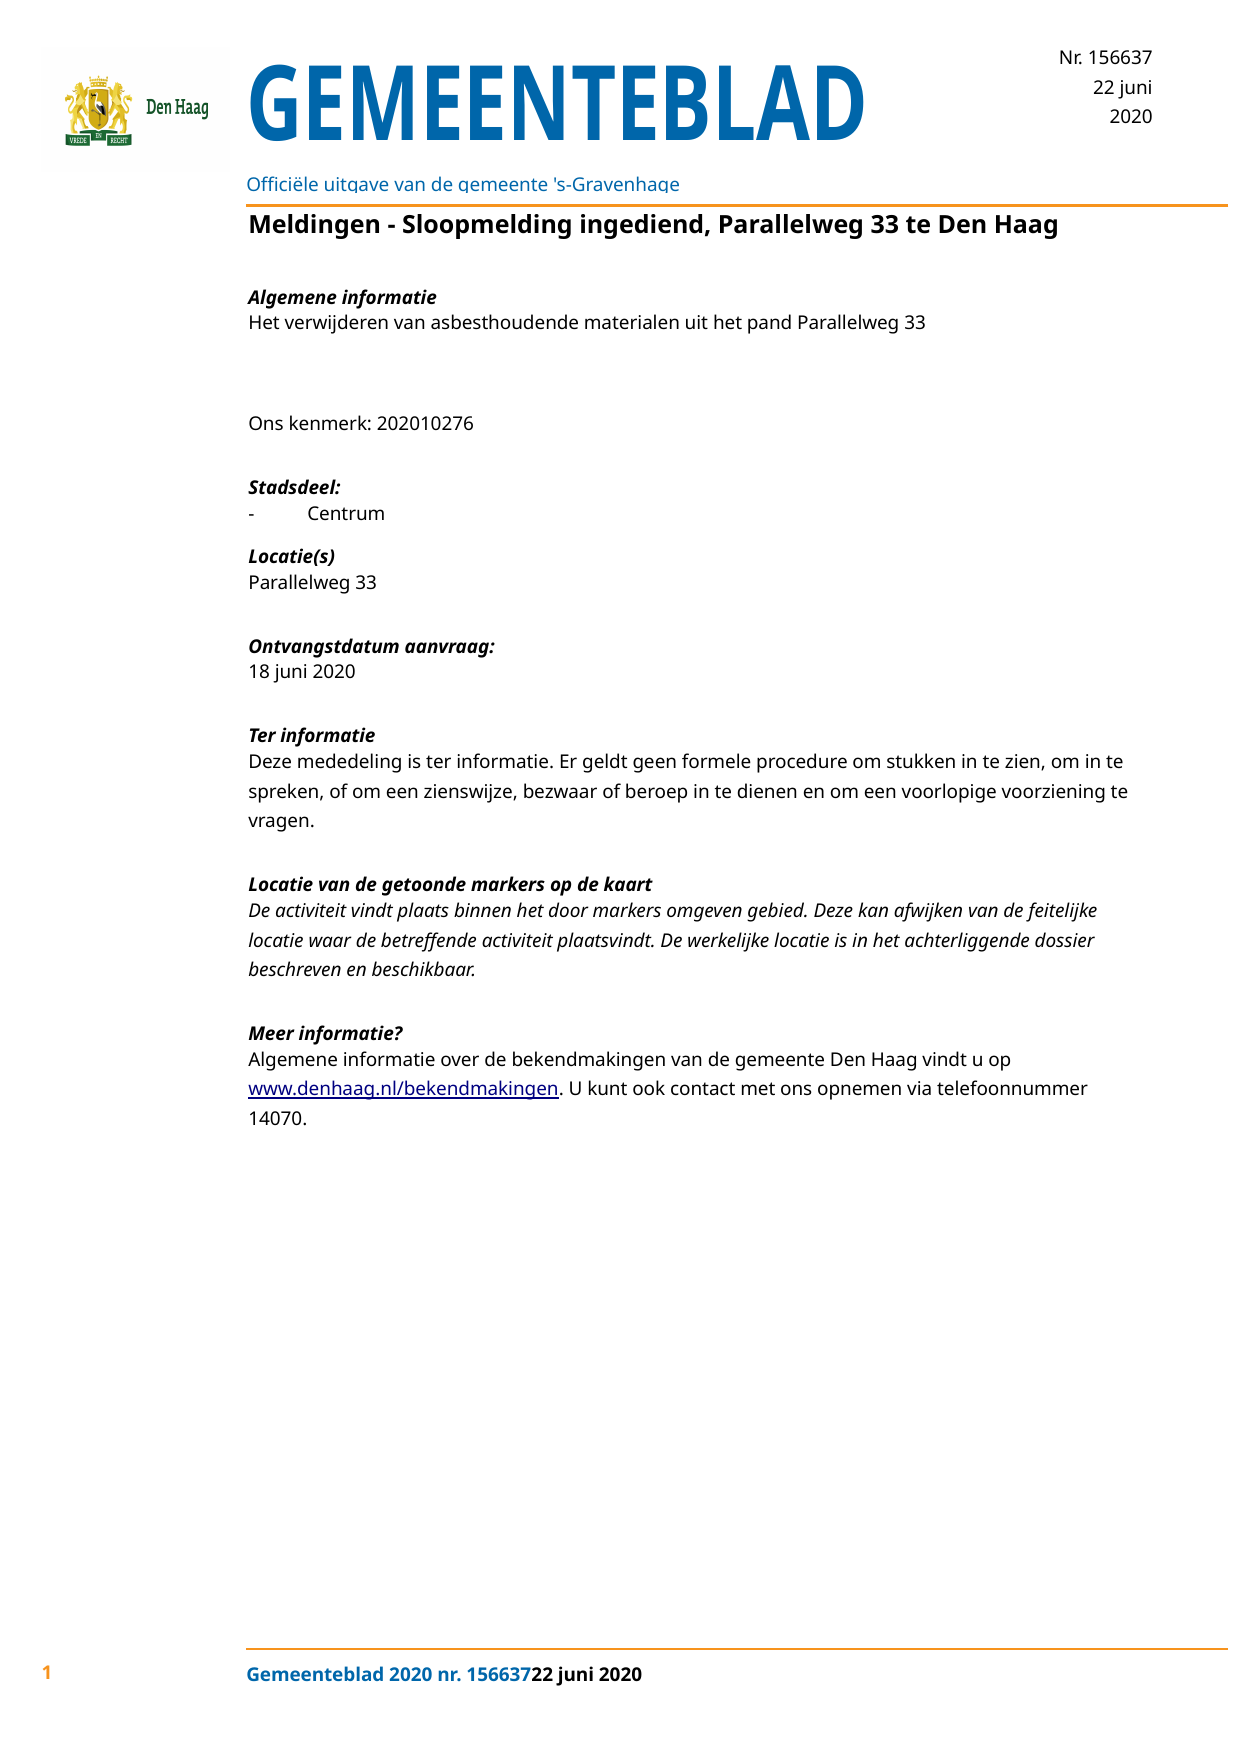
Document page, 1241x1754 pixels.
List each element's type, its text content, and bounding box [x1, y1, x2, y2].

list Centrum [248, 500, 1152, 526]
text 18 juni 2020 [248, 659, 1152, 684]
text Stadsdeel: [248, 474, 1152, 500]
text Locatie van de getoonde markers op de kaart [248, 871, 1152, 897]
text Parallelweg 33 [248, 569, 1152, 595]
picture [41, 47, 231, 172]
text Algemene informatie [248, 284, 1152, 309]
text Het verwijderen van asbesthoudende materialen uit het pand Parallelweg 33 [248, 309, 1152, 335]
text Deze mededeling is ter informatie. Er geldt geen formele procedure om stukken in te zien, om in te spreken, of om een zienswijze, bezwaar of beroep in te dienen en om een voorlopige voorziening te vragen. [248, 748, 1152, 833]
text Meldingen - Sloopmelding ingediend, Parallelweg 33 te Den Haag [248, 207, 1152, 241]
text Algemene informatie over de bekendmakingen van de gemeente Den Haag vindt u op www.denhaag.nl/bekendmakingen. U kunt ook contact met ons opnemen via telefoonnummer 14070. [248, 1046, 1152, 1131]
text Ontvangstdatum aanvraag: [248, 633, 1152, 659]
text Ter informatie [248, 723, 1152, 748]
text De activiteit vindt plaats binnen het door markers omgeven gebied. Deze kan afwijken van de feitelijke locatie waar de betreffende activiteit plaatsvindt. De werkelijke locatie is in het achterliggende dossier beschreven en beschikbaar. [248, 897, 1152, 982]
text Ons kenmerk: 202010276 [248, 410, 1152, 436]
text Locatie(s) [248, 543, 1152, 569]
text Meer informatie? [248, 1020, 1152, 1046]
